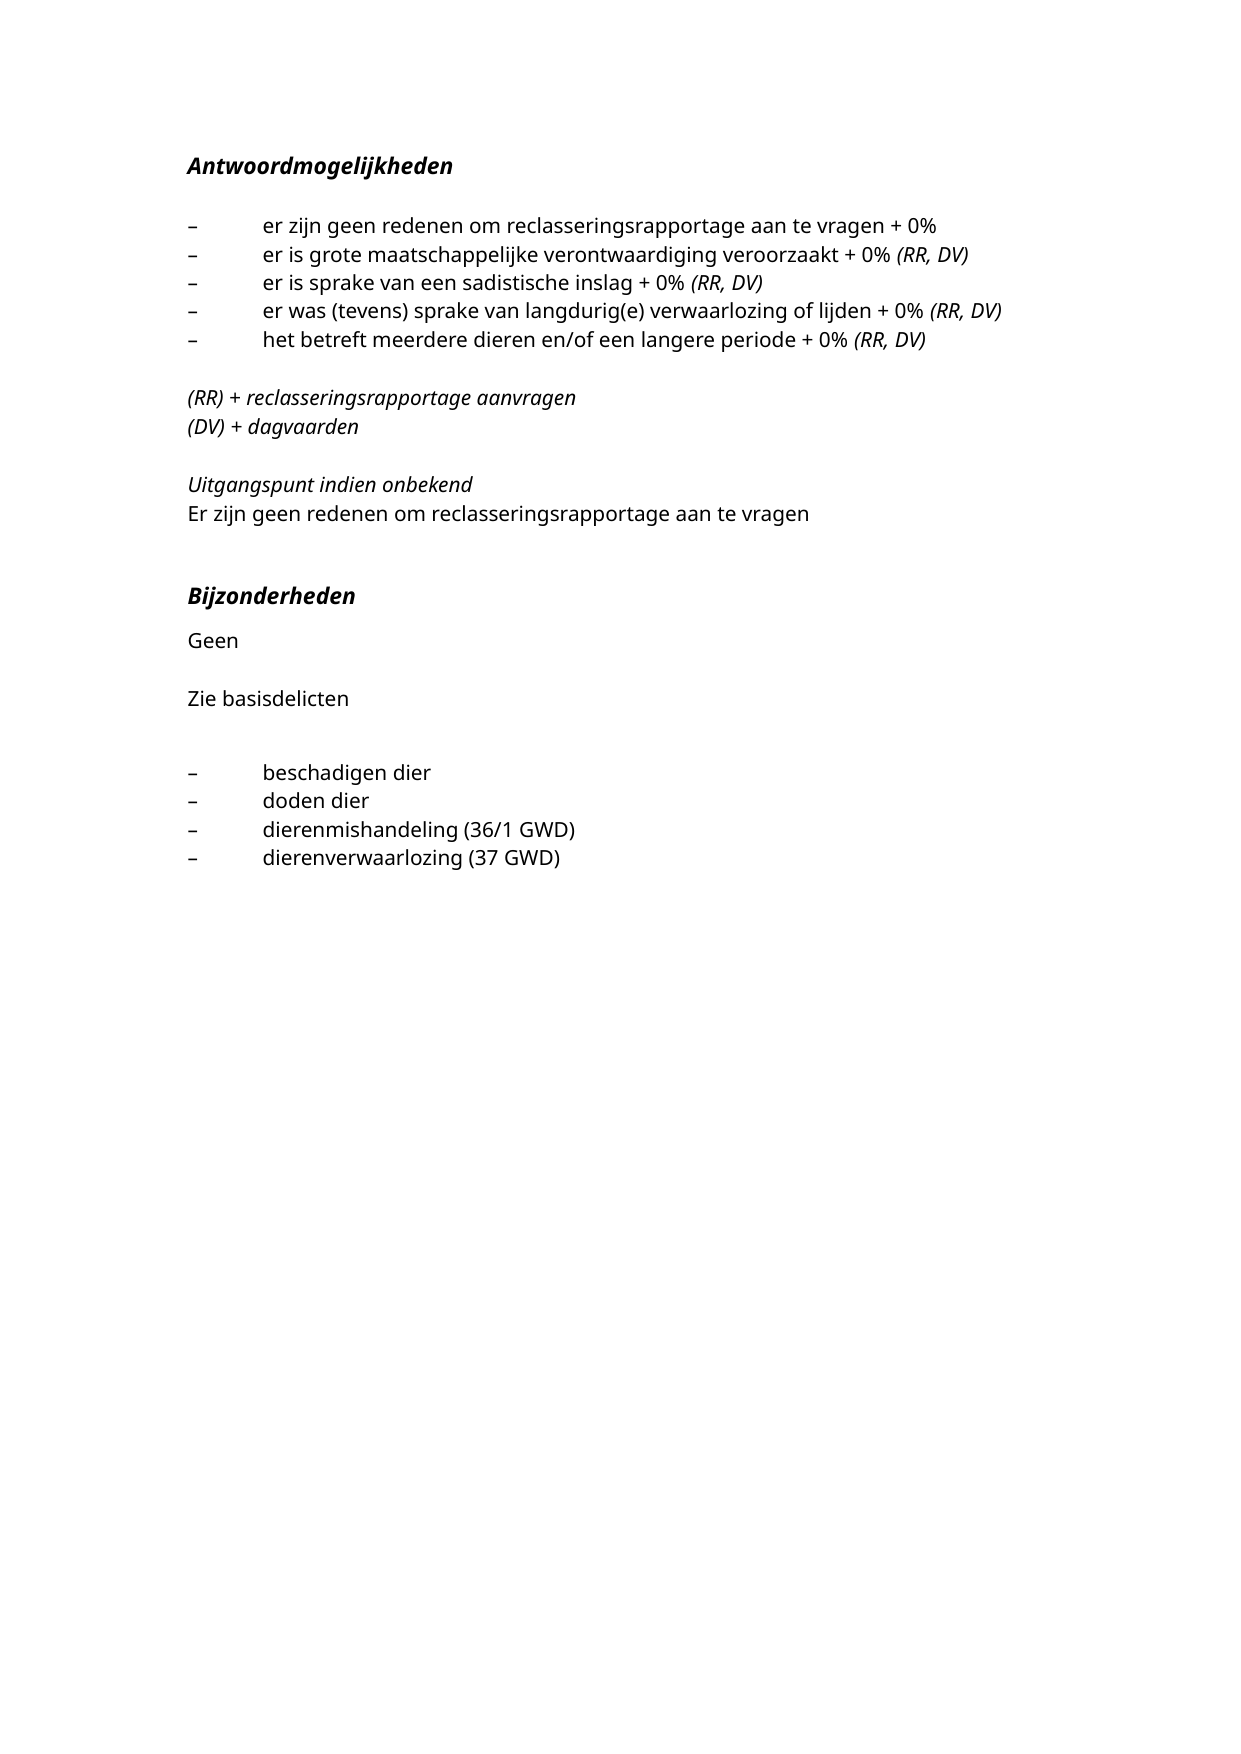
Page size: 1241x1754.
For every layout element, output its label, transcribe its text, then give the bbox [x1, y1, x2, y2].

text Geen [187, 626, 1053, 654]
list er is grote maatschappelijke verontwaardiging veroorzaakt + 0% (RR, DV) [187, 240, 1053, 268]
list er zijn geen redenen om reclasseringsrapportage aan te vragen + 0% [187, 211, 1053, 240]
list dierenmishandeling (36/1 GWD) [187, 815, 1053, 843]
text Uitgangspunt indien onbekend [187, 470, 1053, 499]
text Er zijn geen redenen om reclasseringsrapportage aan te vragen [187, 499, 1053, 527]
list beschadigen dier [187, 758, 1053, 786]
list het betreft meerdere dieren en/of een langere periode + 0% (RR, DV) [187, 325, 1053, 353]
list er was (tevens) sprake van langdurig(e) verwaarlozing of lijden + 0% (RR, DV) [187, 297, 1053, 325]
list dierenverwaarlozing (37 GWD) [187, 843, 1053, 872]
list er is sprake van een sadistische inslag + 0% (RR, DV) [187, 268, 1053, 297]
text (RR) + reclasseringsrapportage aanvragen [187, 383, 1053, 412]
text (DV) + dagvaarden [187, 412, 1053, 440]
subtitle Bijzonderheden [187, 580, 1053, 611]
text Zie basisdelicten [187, 684, 1053, 713]
list doden dier [187, 786, 1053, 815]
subtitle Antwoordmogelijkheden [187, 150, 1053, 181]
